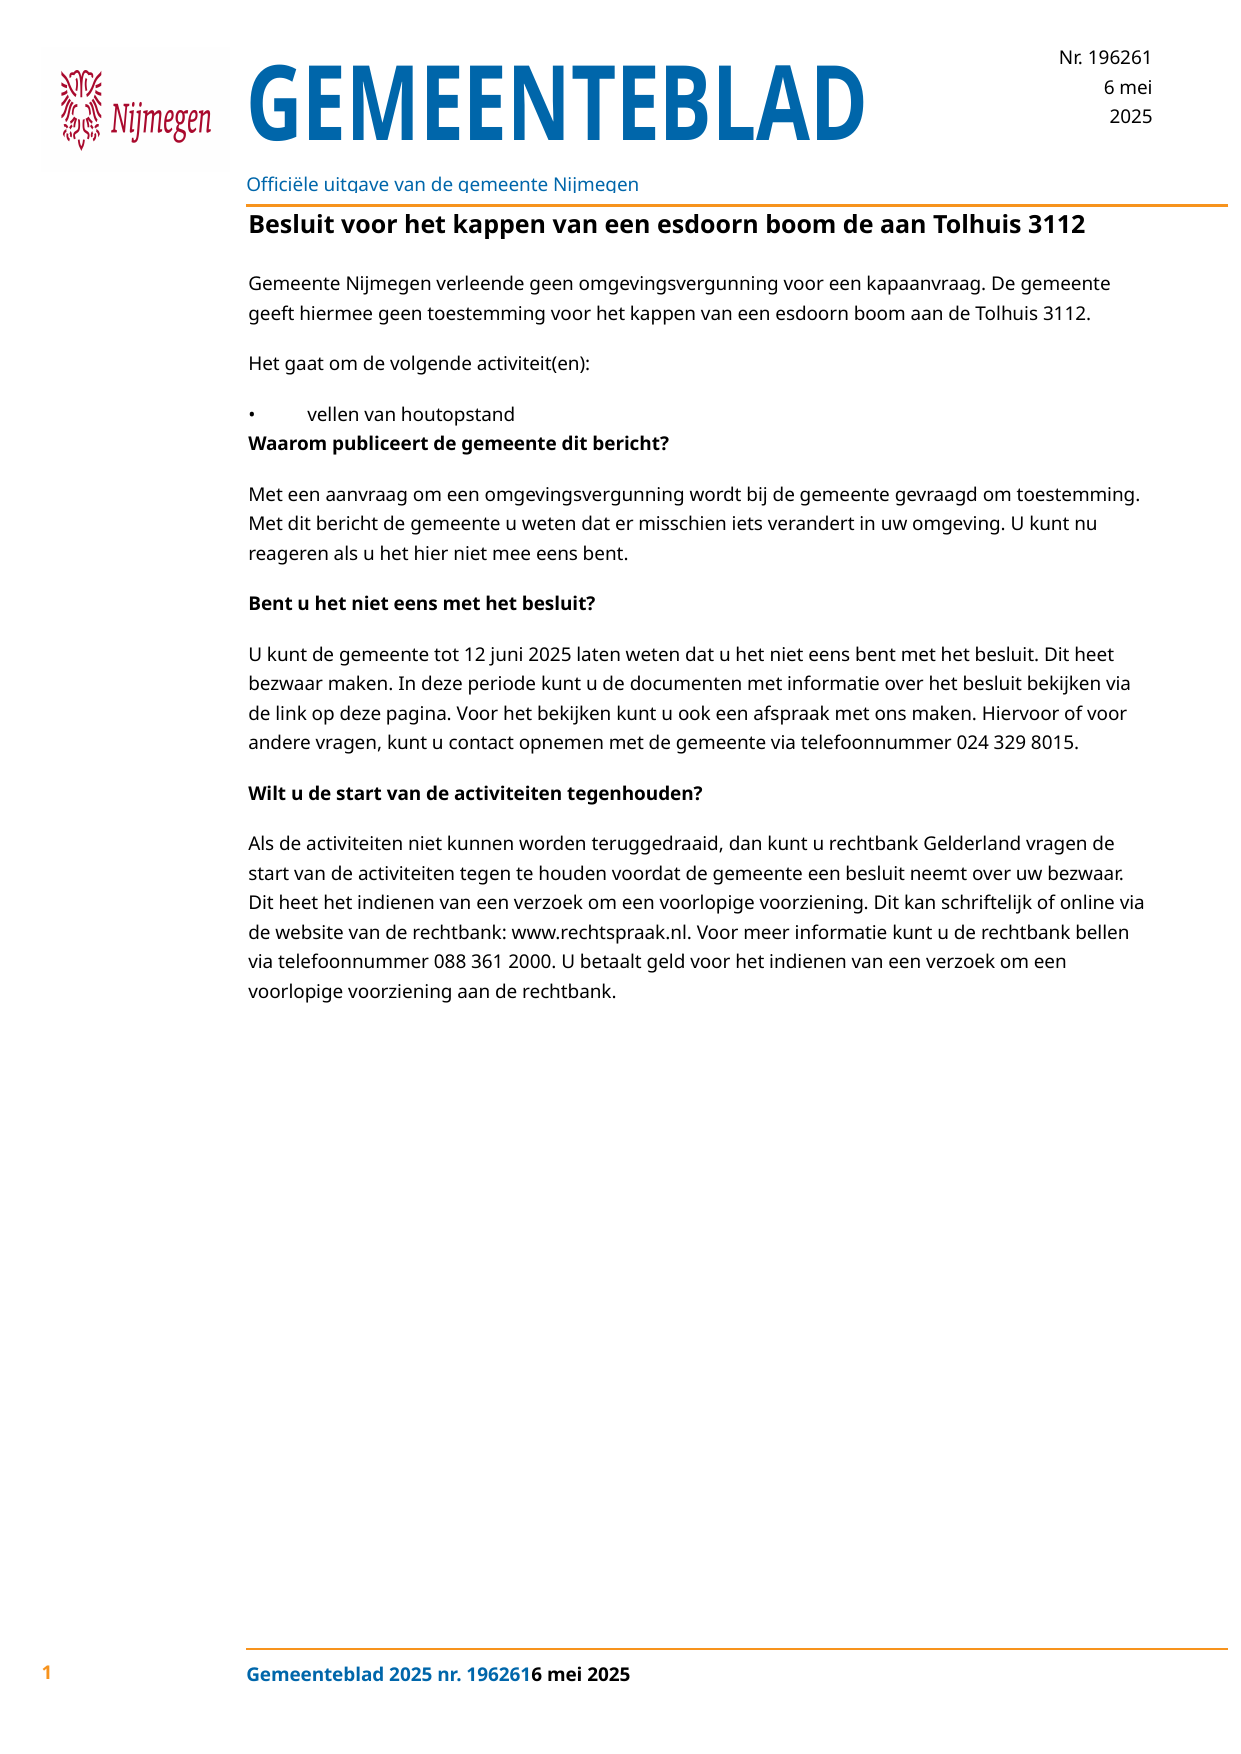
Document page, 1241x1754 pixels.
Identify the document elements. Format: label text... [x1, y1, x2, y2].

text U kunt de gemeente tot 12 juni 2025 laten weten dat u het niet eens bent met het besluit. Dit heet bezwaar maken. In deze periode kunt u de documenten met informatie over het besluit bekijken via de link op deze pagina. Voor het bekijken kunt u ook een afspraak met ons maken. Hiervoor of voor andere vragen, kunt u contact opnemen met de gemeente via telefoonnummer 024 329 8015. [248, 641, 1152, 755]
text Besluit voor het kappen van een esdoorn boom de aan Tolhuis 3112 [248, 207, 1152, 241]
list vellen van houtopstand [248, 401, 1152, 426]
text Waarom publiceert de gemeente dit bericht? [248, 430, 1152, 456]
text Met een aanvraag om een omgevingsvergunning wordt bij de gemeente gevraagd om toestemming. Met dit bericht de gemeente u weten dat er misschien iets verandert in uw omgeving. U kunt nu reageren als u het hier niet mee eens bent. [248, 481, 1152, 566]
picture [41, 47, 231, 172]
text Het gaat om de volgende activiteit(en): [248, 350, 1152, 376]
text Gemeente Nijmegen verleende geen omgevingsvergunning voor een kapaanvraag. De gemeente geeft hiermee geen toestemming voor het kappen van een esdoorn boom aan de Tolhuis 3112. [248, 270, 1152, 326]
text Bent u het niet eens met het besluit? [248, 590, 1152, 616]
text Wilt u de start van de activiteiten tegenhouden? [248, 780, 1152, 806]
text Als de activiteiten niet kunnen worden teruggedraaid, dan kunt u rechtbank Gelderland vragen de start van de activiteiten tegen te houden voordat de gemeente een besluit neemt over uw bezwaar. Dit heet het indienen van een verzoek om een voorlopige voorziening. Dit kan schriftelijk of online via de website van de rechtbank: www.rechtspraak.nl. Voor meer informatie kunt u de rechtbank bellen via telefoonnummer 088 361 2000. U betaalt geld voor het indienen van een verzoek om een voorlopige voorziening aan de rechtbank. [248, 830, 1152, 1004]
